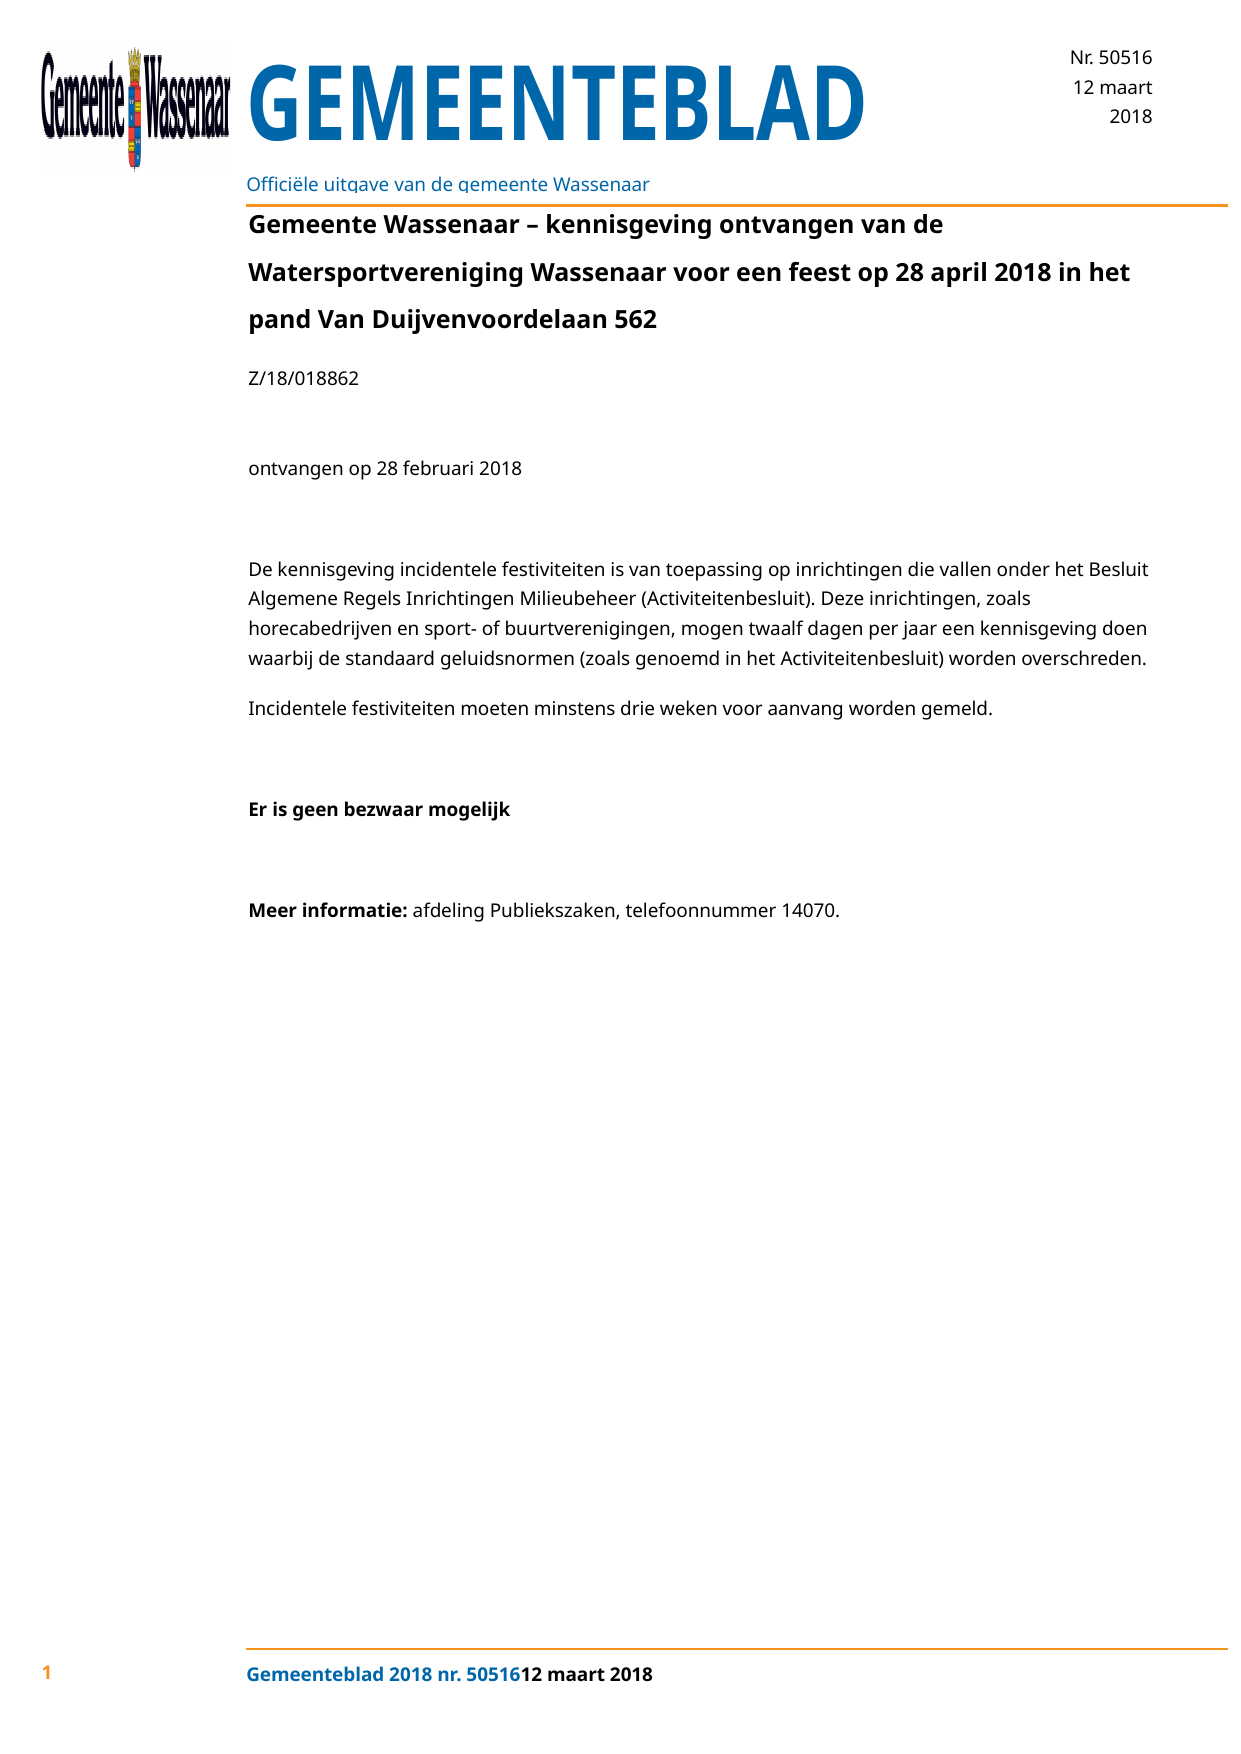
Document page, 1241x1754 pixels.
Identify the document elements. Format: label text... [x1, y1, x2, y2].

text Meer informatie: afdeling Publiekszaken, telefoonnummer 14070. [248, 897, 1152, 923]
text Er is geen bezwaar mogelijk [248, 796, 1152, 822]
text Z/18/018862 [248, 366, 1152, 391]
text Incidentele festiviteiten moeten minstens drie weken voor aanvang worden gemeld. [248, 695, 1152, 721]
text De kennisgeving incidentele festiviteiten is van toepassing op inrichtingen die vallen onder het Besluit Algemene Regels Inrichtingen Milieubeheer (Activiteitenbesluit). Deze inrichtingen, zoals horecabedrijven en sport- of buurtverenigingen, mogen twaalf dagen per jaar een kennisgeving doen waarbij de standaard geluidsnormen (zoals genoemd in het Activiteitenbesluit) worden overschreden. [248, 556, 1152, 671]
text Gemeente Wassenaar – kennisgeving ontvangen van de Watersportvereniging Wassenaar voor een feest op 28 april 2018 in het pand Van Duijvenvoordelaan 562 [248, 207, 1152, 336]
text ontvangen op 28 februari 2018 [248, 455, 1152, 481]
picture [41, 47, 231, 172]
